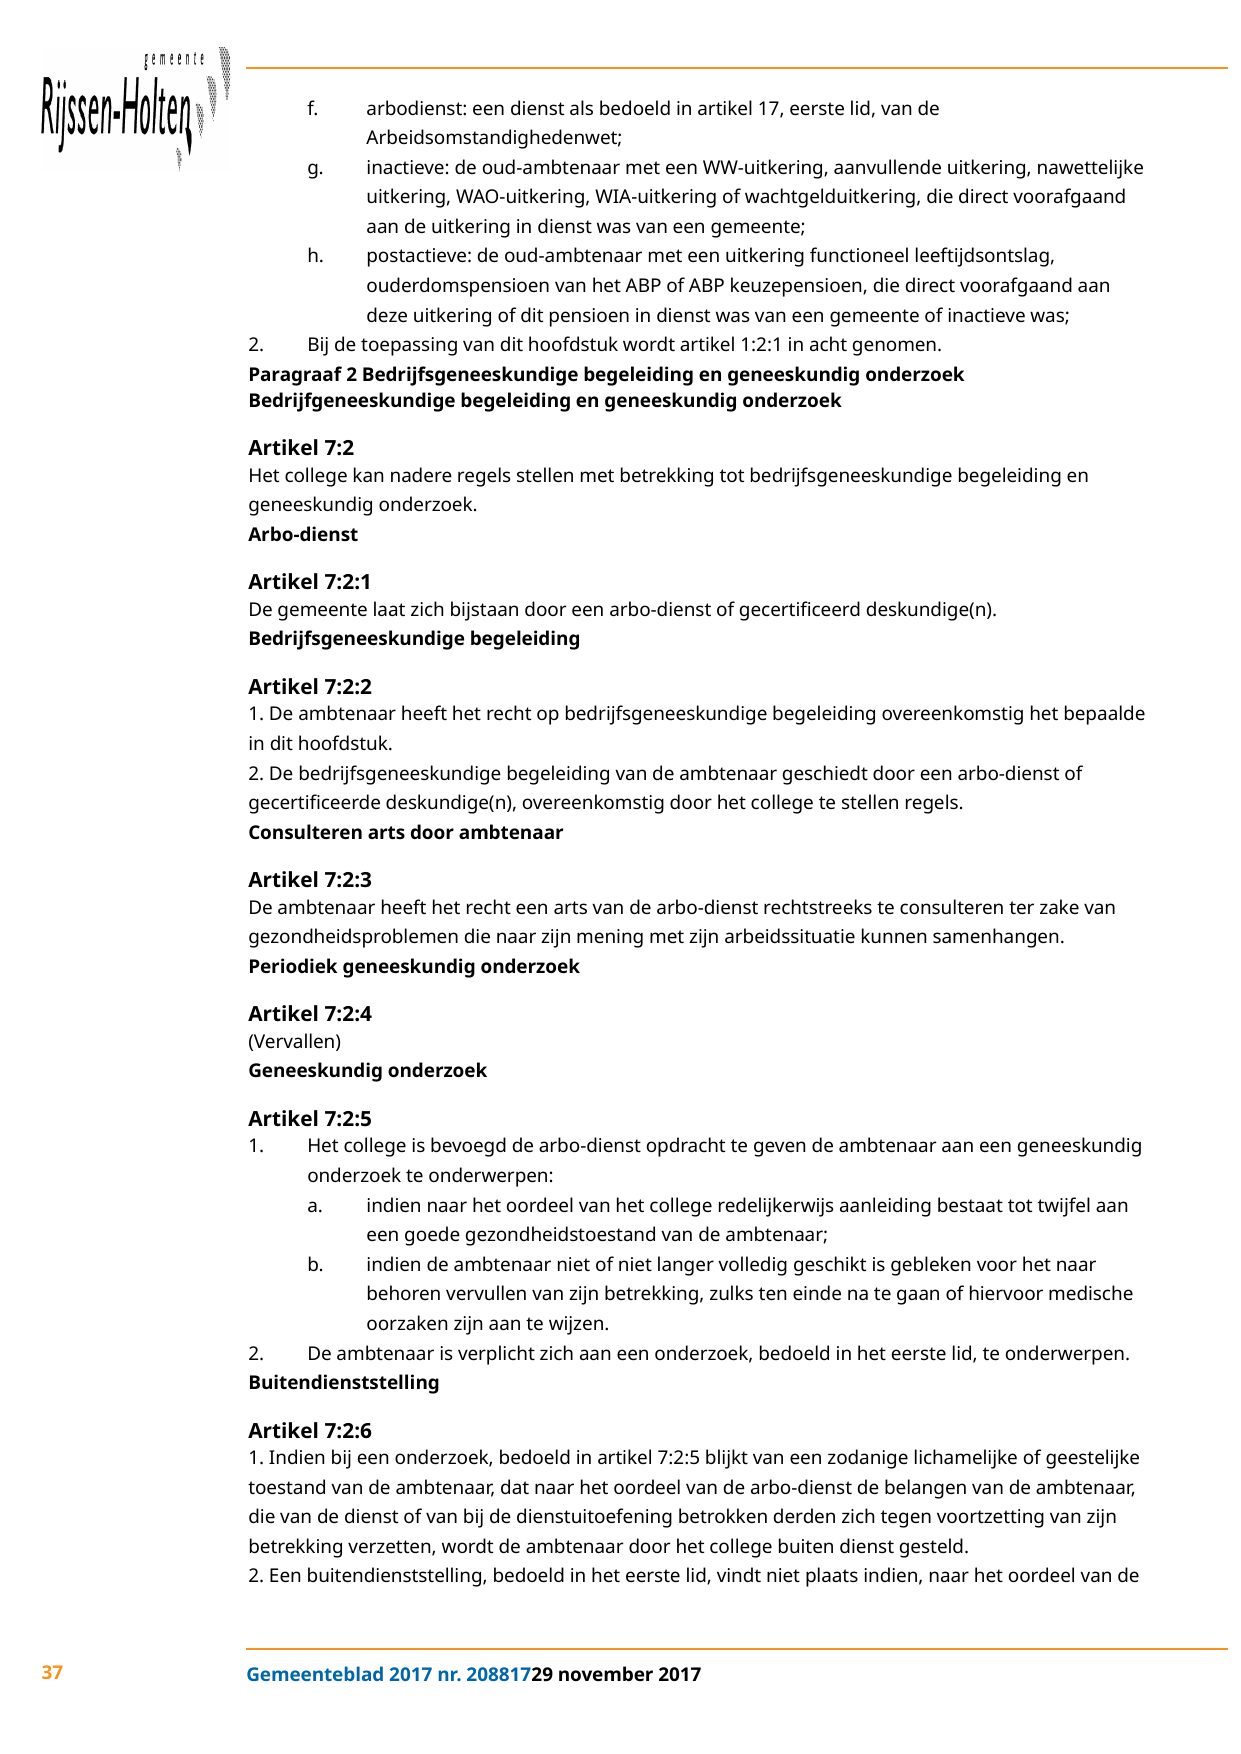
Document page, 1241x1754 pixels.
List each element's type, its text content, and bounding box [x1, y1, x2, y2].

list postactieve: de oud-ambtenaar met een uitkering functioneel leeftijdsontslag, ouderdomspensioen van het ABP of ABP keuzepensioen, die direct voorafgaand aan deze uitkering of dit pensioen in dienst was van een gemeente of inactieve was; [307, 243, 1152, 328]
text Artikel 7:2:4 [248, 999, 1152, 1028]
text Buitendienststelling [248, 1369, 1152, 1395]
text 1. De ambtenaar heeft het recht op bedrijfsgeneeskundige begeleiding overeenkomstig het bepaalde in dit hoofdstuk. [248, 701, 1152, 756]
list indien de ambtenaar niet of niet langer volledig geschikt is gebleken voor het naar behoren vervullen van zijn betrekking, zulks ten einde na te gaan of hiervoor medische oorzaken zijn aan te wijzen. [307, 1251, 1152, 1336]
list Bij de toepassing van dit hoofdstuk wordt artikel 1:2:1 in acht genomen. [248, 331, 1152, 357]
text Artikel 7:2 [248, 433, 1152, 462]
picture [41, 47, 231, 172]
text Paragraaf 2 Bedrijfsgeneeskundige begeleiding en geneeskundig onderzoek [248, 361, 1152, 387]
text Artikel 7:2:3 [248, 865, 1152, 894]
text Het college kan nadere regels stellen met betrekking tot bedrijfsgeneeskundige begeleiding en geneeskundig onderzoek. [248, 462, 1152, 517]
list indien naar het oordeel van het college redelijkerwijs aanleiding bestaat tot twijfel aan een goede gezondheidstoestand van de ambtenaar; [307, 1192, 1152, 1247]
list De ambtenaar is verplicht zich aan een onderzoek, bedoeld in het eerste lid, te onderwerpen. [248, 1340, 1152, 1365]
text Consulteren arts door ambtenaar [248, 819, 1152, 844]
text De gemeente laat zich bijstaan door een arbo-dienst of gecertificeerd deskundige(n). [248, 596, 1152, 622]
text Artikel 7:2:6 [248, 1416, 1152, 1444]
text Arbo-dienst [248, 521, 1152, 547]
text Artikel 7:2:1 [248, 567, 1152, 596]
text Artikel 7:2:2 [248, 672, 1152, 701]
text (Vervallen) [248, 1028, 1152, 1054]
text 2. De bedrijfsgeneeskundige begeleiding van de ambtenaar geschiedt door een arbo-dienst of gecertificeerde deskundige(n), overeenkomstig door het college te stellen regels. [248, 760, 1152, 815]
text Geneeskundig onderzoek [248, 1058, 1152, 1083]
text De ambtenaar heeft het recht een arts van de arbo-dienst rechtstreeks te consulteren ter zake van gezondheidsproblemen die naar zijn mening met zijn arbeidssituatie kunnen samenhangen. [248, 894, 1152, 949]
text 2. Een buitendienststelling, bedoeld in het eerste lid, vindt niet plaats indien, naar het oordeel van de [248, 1563, 1152, 1588]
text Bedrijfsgeneeskundige begeleiding [248, 626, 1152, 651]
text Artikel 7:2:5 [248, 1104, 1152, 1133]
text 1. Indien bij een onderzoek, bedoeld in artikel 7:2:5 blijkt van een zodanige lichamelijke of geestelijke toestand van de ambtenaar, dat naar het oordeel van de arbo-dienst de belangen van de ambtenaar, die van de dienst of van bij de dienstuitoefening betrokken derden zich tegen voortzetting van zijn betrekking verzetten, wordt de ambtenaar door het college buiten dienst gesteld. [248, 1444, 1152, 1559]
list arbodienst: een dienst als bedoeld in artikel 17, eerste lid, van de Arbeidsomstandighedenwet; [307, 95, 1152, 150]
list inactieve: de oud-ambtenaar met een WW-uitkering, aanvullende uitkering, nawettelijke uitkering, WAO-uitkering, WIA-uitkering of wachtgelduitkering, die direct voorafgaand aan de uitkering in dienst was van een gemeente; [307, 154, 1152, 239]
text Bedrijfgeneeskundige begeleiding en geneeskundig onderzoek [248, 387, 1152, 412]
list Het college is bevoegd de arbo-dienst opdracht te geven de ambtenaar aan een geneeskundig onderzoek te onderwerpen: [248, 1133, 1152, 1188]
text Periodiek geneeskundig onderzoek [248, 953, 1152, 979]
